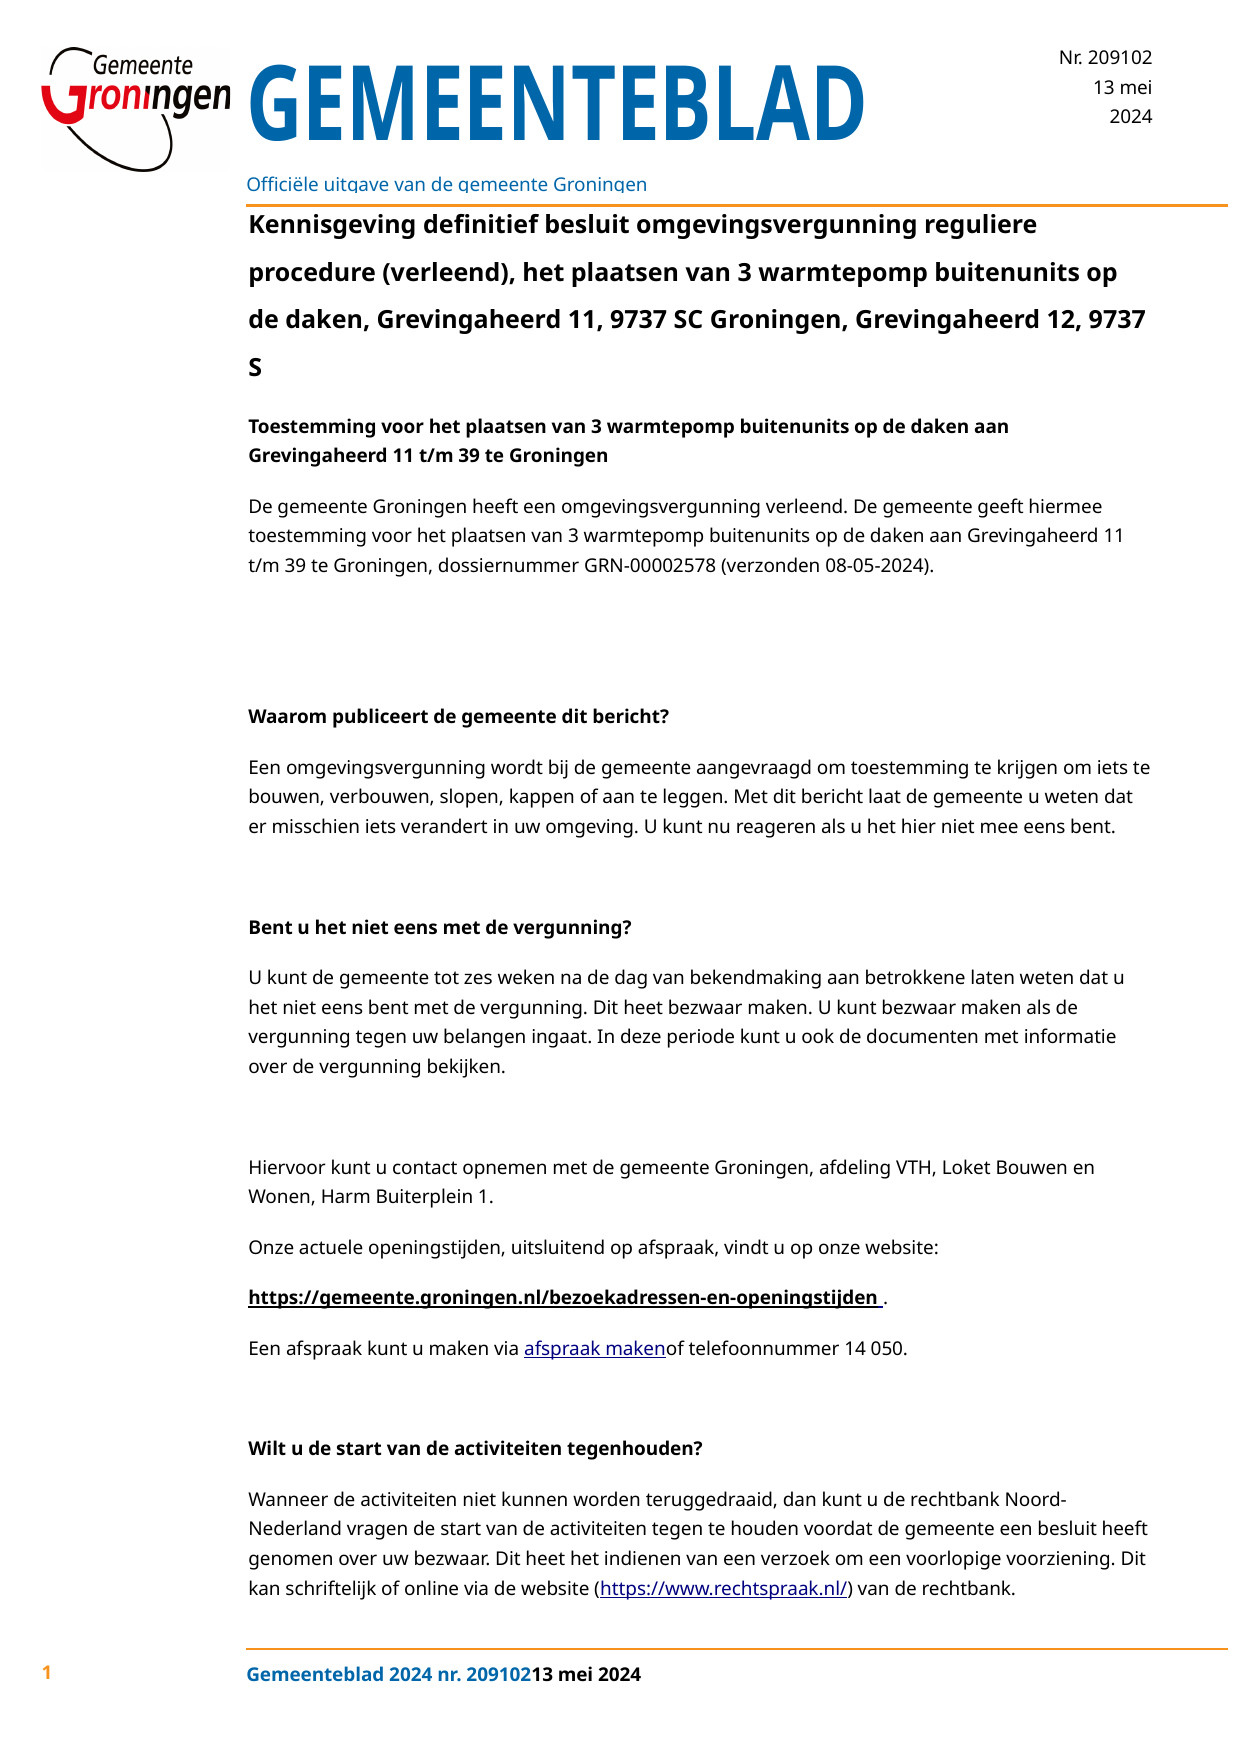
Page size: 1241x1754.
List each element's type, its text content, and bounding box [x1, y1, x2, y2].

text Wanneer de activiteiten niet kunnen worden teruggedraaid, dan kunt u de rechtbank Noord-Nederland vragen de start van de activiteiten tegen te houden voordat de gemeente een besluit heeft genomen over uw bezwaar. Dit heet het indienen van een verzoek om een voorlopige voorziening. Dit kan schriftelijk of online via de website (https://www.rechtspraak.nl/) van de rechtbank. [248, 1486, 1152, 1601]
text U kunt de gemeente tot zes weken na de dag van bekendmaking aan betrokkene laten weten dat u het niet eens bent met de vergunning. Dit heet bezwaar maken. U kunt bezwaar maken als de vergunning tegen uw belangen ingaat. In deze periode kunt u ook de documenten met informatie over de vergunning bekijken. [248, 964, 1152, 1079]
text Toestemming voor het plaatsen van 3 warmtepomp buitenunits op de daken aan Grevingaheerd 11 t/m 39 te Groningen [248, 413, 1152, 468]
text https://gemeente.groningen.nl/bezoekadressen-en-openingstijden . [248, 1284, 1152, 1310]
text Kennisgeving definitief besluit omgevingsvergunning reguliere procedure (verleend), het plaatsen van 3 warmtepomp buitenunits op de daken, Grevingaheerd 11, 9737 SC Groningen, Grevingaheerd 12, 9737 S [248, 207, 1152, 384]
text Een omgevingsvergunning wordt bij de gemeente aangevraagd om toestemming te krijgen om iets te bouwen, verbouwen, slopen, kappen of aan te leggen. Met dit bericht laat de gemeente u weten dat er misschien iets verandert in uw omgeving. U kunt nu reageren als u het hier niet mee eens bent. [248, 754, 1152, 839]
text Bent u het niet eens met de vergunning? [248, 914, 1152, 940]
text De gemeente Groningen heeft een omgevingsvergunning verleend. De gemeente geeft hiermee toestemming voor het plaatsen van 3 warmtepomp buitenunits op de daken aan Grevingaheerd 11 t/m 39 te Groningen, dossiernummer GRN-00002578 (verzonden 08-05-2024). [248, 493, 1152, 578]
picture [41, 47, 231, 172]
text Hiervoor kunt u contact opnemen met de gemeente Groningen, afdeling VTH, Loket Bouwen en Wonen, Harm Buiterplein 1. [248, 1154, 1152, 1209]
text Wilt u de start van de activiteiten tegenhouden? [248, 1436, 1152, 1461]
text Een afspraak kunt u maken via afspraak makenof telefoonnummer 14 050. [248, 1335, 1152, 1361]
text Onze actuele openingstijden, uitsluitend op afspraak, vindt u op onze website: [248, 1234, 1152, 1260]
text Waarom publiceert de gemeente dit bericht? [248, 703, 1152, 729]
